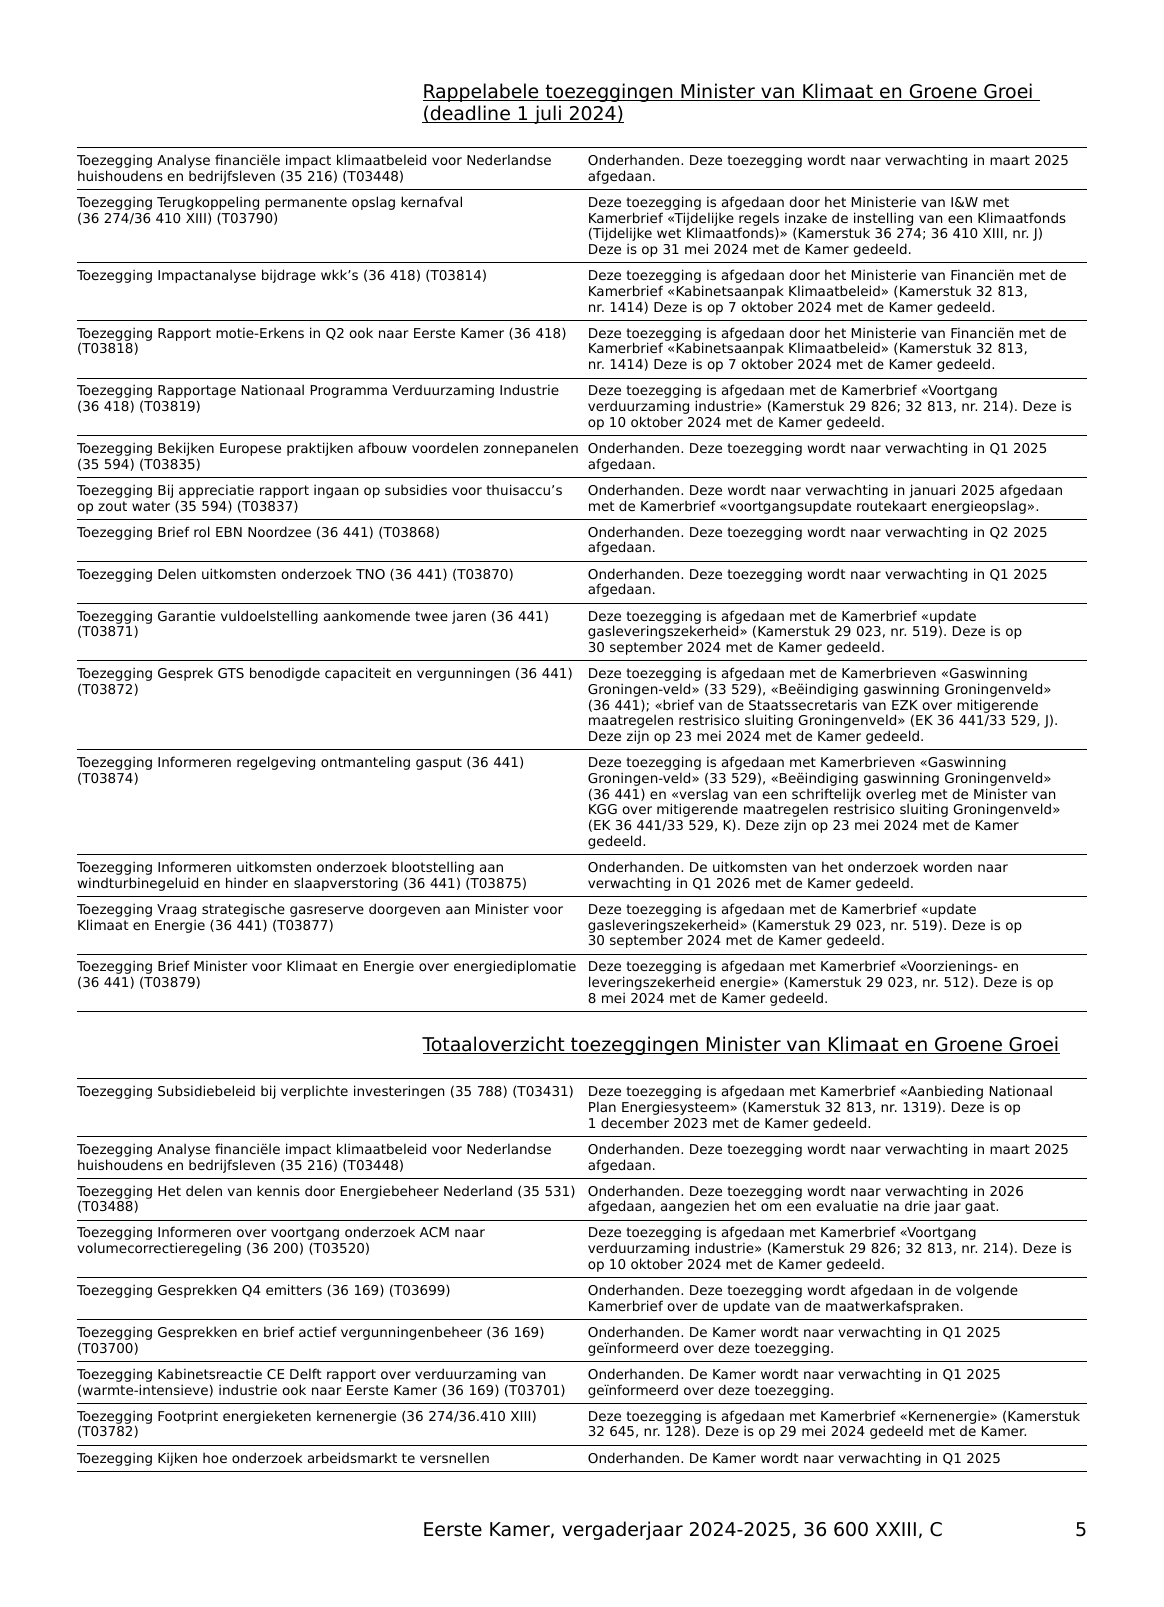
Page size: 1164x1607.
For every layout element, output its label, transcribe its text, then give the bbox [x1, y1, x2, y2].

table_cell Deze toezegging is afgedaan met de Kamerbrief «Voortgang verduurzaming industrie» (Kamerstuk 29 826; 32 813, nr. 214). Deze is op 10 oktober 2024 met de Kamer gedeeld. [582, 379, 1087, 435]
table_cell Toezegging Kabinetsreactie CE Delft rapport over verduurzaming van (warmte-intensieve) industrie ook naar Eerste Kamer (36 169) (T03701) [77, 1362, 582, 1403]
table_cell Onderhanden. De Kamer wordt naar verwachting in Q1 2025 geïnformeerd over deze toezegging. [582, 1320, 1087, 1361]
table_cell Toezegging Gesprekken en brief actief vergunningenbeheer (36 169) (T03700) [77, 1320, 582, 1361]
table_cell Onderhanden. Deze wordt naar verwachting in januari 2025 afgedaan met de Kamerbrief «voortgangsupdate routekaart energieopslag». [582, 478, 1087, 519]
table_cell Toezegging Delen uitkomsten onderzoek TNO (36 441) (T03870) [77, 562, 582, 603]
table_cell Toezegging Rapport motie-Erkens in Q2 ook naar Eerste Kamer (36 418) (T03818) [77, 321, 582, 377]
subtitle Totaaloverzicht toezeggingen Minister van Klimaat en Groene Groei [422, 1034, 1087, 1056]
table_cell Toezegging Kijken hoe onderzoek arbeidsmarkt te versnellen [77, 1446, 582, 1471]
table_cell Toezegging Bekijken Europese praktijken afbouw voordelen zonnepanelen (35 594) (T03835) [77, 436, 582, 477]
table_cell Toezegging Informeren uitkomsten onderzoek blootstelling aan windturbinegeluid en hinder en slaapverstoring (36 441) (T03875) [77, 855, 582, 896]
table_cell Deze toezegging is afgedaan met Kamerbrief «Kernenergie» (Kamerstuk 32 645, nr. 128). Deze is op 29 mei 2024 gedeeld met de Kamer. [582, 1404, 1087, 1445]
table_cell Toezegging Rapportage Nationaal Programma Verduurzaming Industrie (36 418) (T03819) [77, 379, 582, 435]
table_cell Deze toezegging is afgedaan met de Kamerbrief «update gasleveringszekerheid» (Kamerstuk 29 023, nr. 519). Deze is op 30 september 2024 met de Kamer gedeeld. [582, 897, 1087, 953]
table_cell Onderhanden. Deze toezegging wordt naar verwachting in 2026 afgedaan, aangezien het om een evaluatie na drie jaar gaat. [582, 1179, 1087, 1219]
table_cell Toezegging Gesprek GTS benodigde capaciteit en vergunningen (36 441) (T03872) [77, 661, 582, 749]
table_cell Onderhanden. Deze toezegging wordt naar verwachting in Q2 2025 afgedaan. [582, 520, 1087, 561]
table_cell Toezegging Brief rol EBN Noordzee (36 441) (T03868) [77, 520, 582, 561]
table_header Toezegging Subsidiebeleid bij verplichte investeringen (35 788) (T03431) [77, 1079, 582, 1136]
table_cell Deze toezegging is afgedaan met Kamerbrief «Voortgang verduurzaming industrie» (Kamerstuk 29 826; 32 813, nr. 214). Deze is op 10 oktober 2024 met de Kamer gedeeld. [582, 1221, 1087, 1277]
table_header Toezegging Analyse financiële impact klimaatbeleid voor Nederlandse huishoudens en bedrijfsleven (35 216) (T03448) [77, 148, 582, 189]
table_cell Deze toezegging is afgedaan door het Ministerie van Financiën met de Kamerbrief «Kabinetsaanpak Klimaatbeleid» (Kamerstuk 32 813, nr. 1414) Deze is op 7 oktober 2024 met de Kamer gedeeld. [582, 321, 1087, 377]
table_cell Onderhanden. De uitkomsten van het onderzoek worden naar verwachting in Q1 2026 met de Kamer gedeeld. [582, 855, 1087, 896]
table_cell Toezegging Brief Minister voor Klimaat en Energie over energiediplomatie (36 441) (T03879) [77, 955, 582, 1011]
table_cell Toezegging Impactanalyse bijdrage wkk’s (36 418) (T03814) [77, 263, 582, 320]
table_header Onderhanden. Deze toezegging wordt naar verwachting in maart 2025 afgedaan. [582, 148, 1087, 189]
table_cell Deze toezegging is afgedaan met Kamerbrieven «Gaswinning Groningen-veld» (33 529), «Beëindiging gaswinning Groningenveld» (36 441) en «verslag van een schriftelijk overleg met de Minister van KGG over mitigerende maatregelen restrisico sluiting Groningenveld» (EK 36 441/33 529, K). Deze zijn op 23 mei 2024 met de Kamer gedeeld. [582, 750, 1087, 854]
table_cell Toezegging Footprint energieketen kernenergie (36 274/36.410 XIII) (T03782) [77, 1404, 582, 1445]
table_cell Deze toezegging is afgedaan door het Ministerie van Financiën met de Kamerbrief «Kabinetsaanpak Klimaatbeleid» (Kamerstuk 32 813, nr. 1414) Deze is op 7 oktober 2024 met de Kamer gedeeld. [582, 263, 1087, 320]
table_cell Toezegging Vraag strategische gasreserve doorgeven aan Minister voor Klimaat en Energie (36 441) (T03877) [77, 897, 582, 953]
table_cell Onderhanden. De Kamer wordt naar verwachting in Q1 2025 [582, 1446, 1087, 1471]
table_cell Deze toezegging is afgedaan door het Ministerie van I&W met Kamerbrief «Tijdelijke regels inzake de instelling van een Klimaatfonds (Tijdelijke wet Klimaatfonds)» (Kamerstuk 36 274; 36 410 XIII, nr. J) Deze is op 31 mei 2024 met de Kamer gedeeld. [582, 190, 1087, 262]
table_cell Onderhanden. Deze toezegging wordt naar verwachting in maart 2025 afgedaan. [582, 1137, 1087, 1178]
table_cell Toezegging Terugkoppeling permanente opslag kernafval (36 274/36 410 XIII) (T03790) [77, 190, 582, 262]
table_cell Onderhanden. De Kamer wordt naar verwachting in Q1 2025 geïnformeerd over deze toezegging. [582, 1362, 1087, 1403]
subtitle Rappelabele toezeggingen Minister van Klimaat en Groene Groei (deadline 1 juli 2024) [422, 81, 1087, 125]
table_cell Toezegging Bij appreciatie rapport ingaan op subsidies voor thuisaccu’s op zout water (35 594) (T03837) [77, 478, 582, 519]
table_cell Toezegging Informeren regelgeving ontmanteling gasput (36 441) (T03874) [77, 750, 582, 854]
table_cell Deze toezegging is afgedaan met Kamerbrief «Voorzienings- en leveringszekerheid energie» (Kamerstuk 29 023, nr. 512). Deze is op 8 mei 2024 met de Kamer gedeeld. [582, 955, 1087, 1011]
table_cell Toezegging Garantie vuldoelstelling aankomende twee jaren (36 441) (T03871) [77, 604, 582, 660]
table_cell Deze toezegging is afgedaan met de Kamerbrieven «Gaswinning Groningen-veld» (33 529), «Beëindiging gaswinning Groningenveld» (36 441); «brief van de Staatssecretaris van EZK over mitigerende maatregelen restrisico sluiting Groningenveld» (EK 36 441/33 529, J). Deze zijn op 23 mei 2024 met de Kamer gedeeld. [582, 661, 1087, 749]
table_cell Deze toezegging is afgedaan met de Kamerbrief «update gasleveringszekerheid» (Kamerstuk 29 023, nr. 519). Deze is op 30 september 2024 met de Kamer gedeeld. [582, 604, 1087, 660]
table_cell Toezegging Het delen van kennis door Energiebeheer Nederland (35 531) (T03488) [77, 1179, 582, 1219]
table_cell Toezegging Gesprekken Q4 emitters (36 169) (T03699) [77, 1278, 582, 1319]
table_cell Onderhanden. Deze toezegging wordt afgedaan in de volgende Kamerbrief over de update van de maatwerkafspraken. [582, 1278, 1087, 1319]
table_cell Toezegging Analyse financiële impact klimaatbeleid voor Nederlandse huishoudens en bedrijfsleven (35 216) (T03448) [77, 1137, 582, 1178]
table_cell Onderhanden. Deze toezegging wordt naar verwachting in Q1 2025 afgedaan. [582, 562, 1087, 603]
table_cell Onderhanden. Deze toezegging wordt naar verwachting in Q1 2025 afgedaan. [582, 436, 1087, 477]
table_cell Toezegging Informeren over voortgang onderzoek ACM naar volumecorrectieregeling (36 200) (T03520) [77, 1221, 582, 1277]
table_header Deze toezegging is afgedaan met Kamerbrief «Aanbieding Nationaal Plan Energiesysteem» (Kamerstuk 32 813, nr. 1319). Deze is op 1 december 2023 met de Kamer gedeeld. [582, 1079, 1087, 1136]
